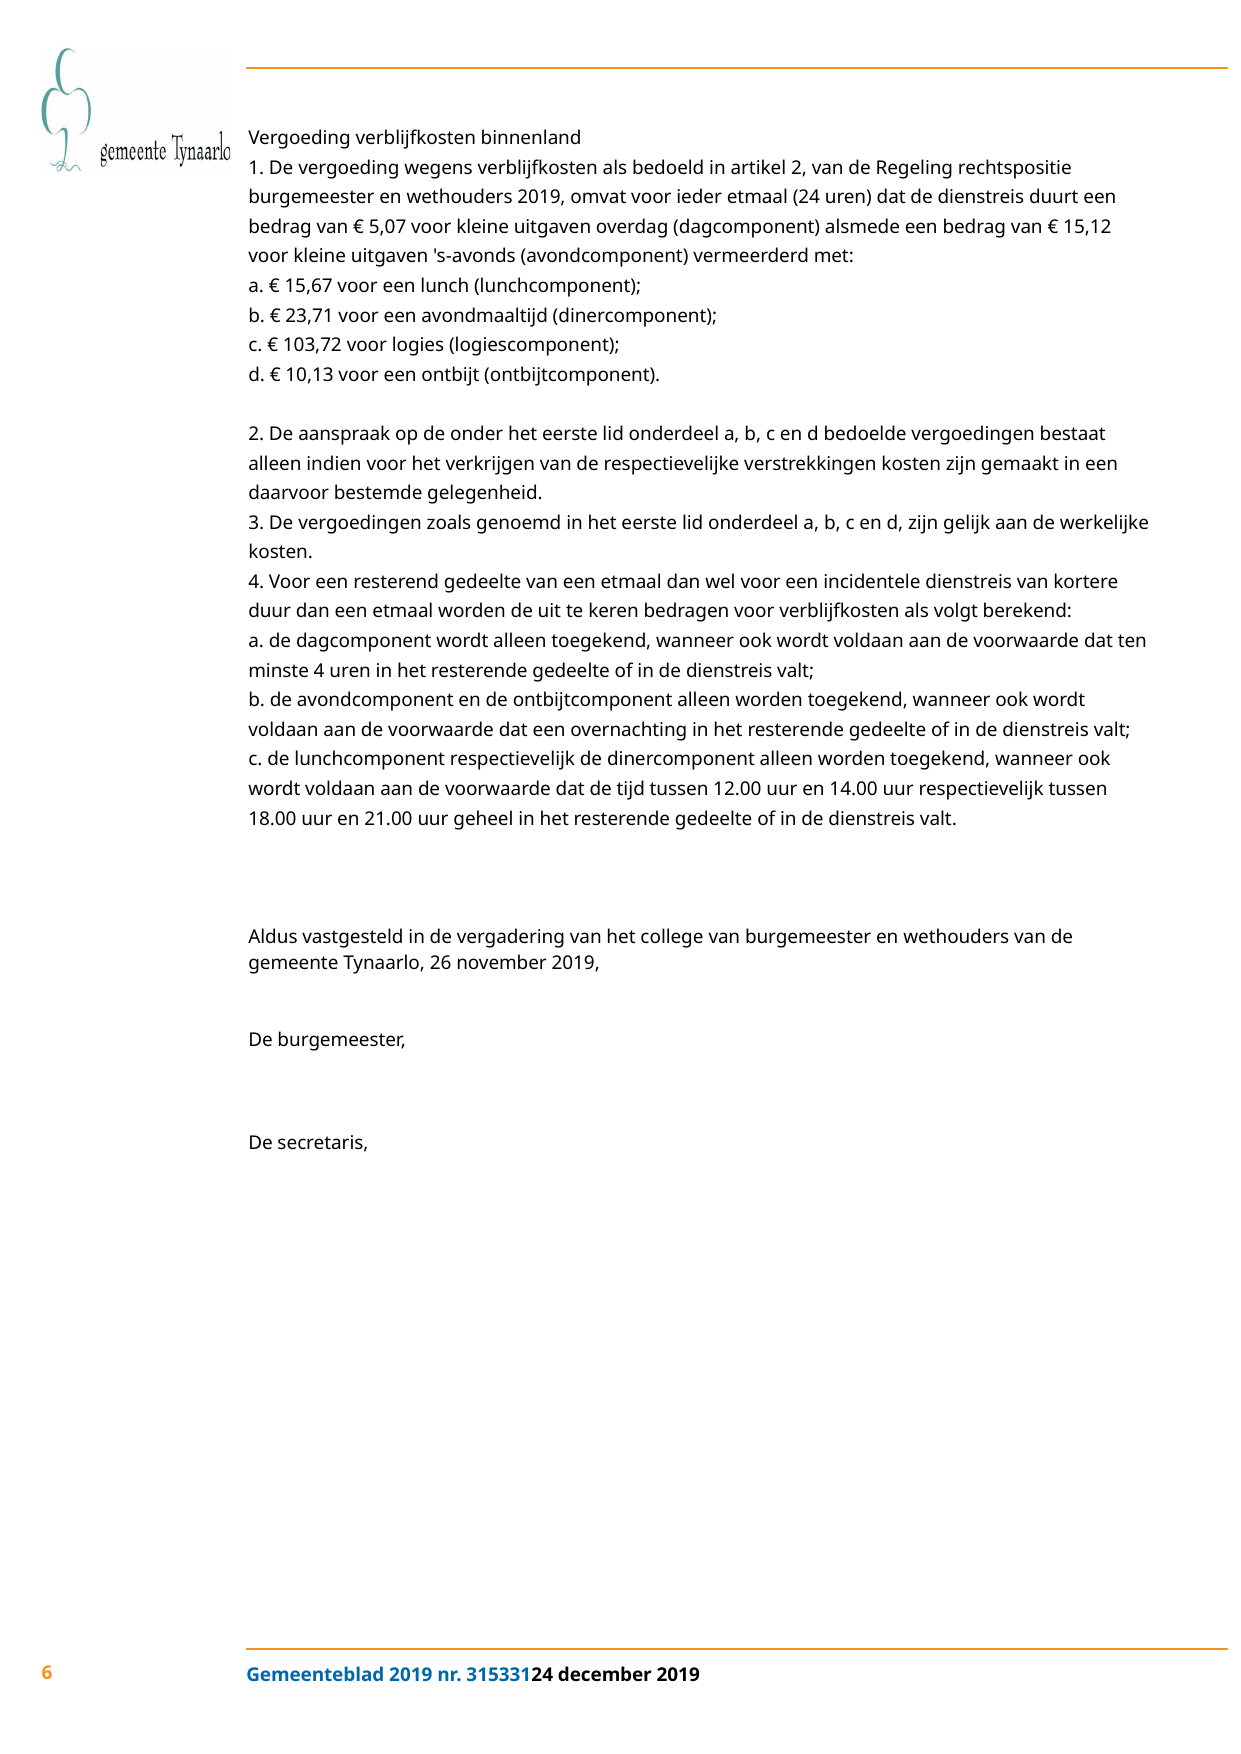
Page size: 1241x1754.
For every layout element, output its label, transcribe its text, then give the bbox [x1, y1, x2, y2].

text 1. De vergoeding wegens verblijfkosten als bedoeld in artikel 2, van de Regeling rechtspositie burgemeester en wethouders 2019, omvat voor ieder etmaal (24 uren) dat de dienstreis duurt een bedrag van € 5,07 voor kleine uitgaven overdag (dagcomponent) alsmede een bedrag van € 15,12 voor kleine uitgaven 's-avonds (avondcomponent) vermeerderd met: [248, 154, 1152, 268]
text d. € 10,13 voor een ontbijt (ontbijtcomponent). [248, 361, 1152, 387]
text 3. De vergoedingen zoals genoemd in het eerste lid onderdeel a, b, c en d, zijn gelijk aan de werkelijke kosten. [248, 509, 1152, 564]
text c. € 103,72 voor logies (logiescomponent); [248, 331, 1152, 357]
text De burgemeester, [248, 1026, 1152, 1052]
text De secretaris, [248, 1129, 1152, 1155]
text Vergoeding verblijfkosten binnenland [248, 124, 1152, 150]
text b. de avondcomponent en de ontbijtcomponent alleen worden toegekend, wanneer ook wordt voldaan aan de voorwaarde dat een overnachting in het resterende gedeelte of in de dienstreis valt; [248, 686, 1152, 742]
text a. € 15,67 voor een lunch (lunchcomponent); [248, 272, 1152, 298]
text c. de lunchcomponent respectievelijk de dinercomponent alleen worden toegekend, wanneer ook wordt voldaan aan de voorwaarde dat de tijd tussen 12.00 uur en 14.00 uur respectievelijk tussen 18.00 uur en 21.00 uur geheel in het resterende gedeelte of in de dienstreis valt. [248, 746, 1152, 831]
text Aldus vastgesteld in de vergadering van het college van burgemeester en wethouders van de gemeente Tynaarlo, 26 november 2019, [248, 923, 1152, 974]
picture [41, 47, 231, 172]
text a. de dagcomponent wordt alleen toegekend, wanneer ook wordt voldaan aan de voorwaarde dat ten minste 4 uren in het resterende gedeelte of in de dienstreis valt; [248, 627, 1152, 683]
text b. € 23,71 voor een avondmaaltijd (dinercomponent); [248, 302, 1152, 328]
text 4. Voor een resterend gedeelte van een etmaal dan wel voor een incidentele dienstreis van kortere duur dan een etmaal worden de uit te keren bedragen voor verblijfkosten als volgt berekend: [248, 568, 1152, 623]
text 2. De aanspraak op de onder het eerste lid onderdeel a, b, c en d bedoelde vergoedingen bestaat alleen indien voor het verkrijgen van de respectievelijke verstrekkingen kosten zijn gemaakt in een daarvoor bestemde gelegenheid. [248, 420, 1152, 505]
